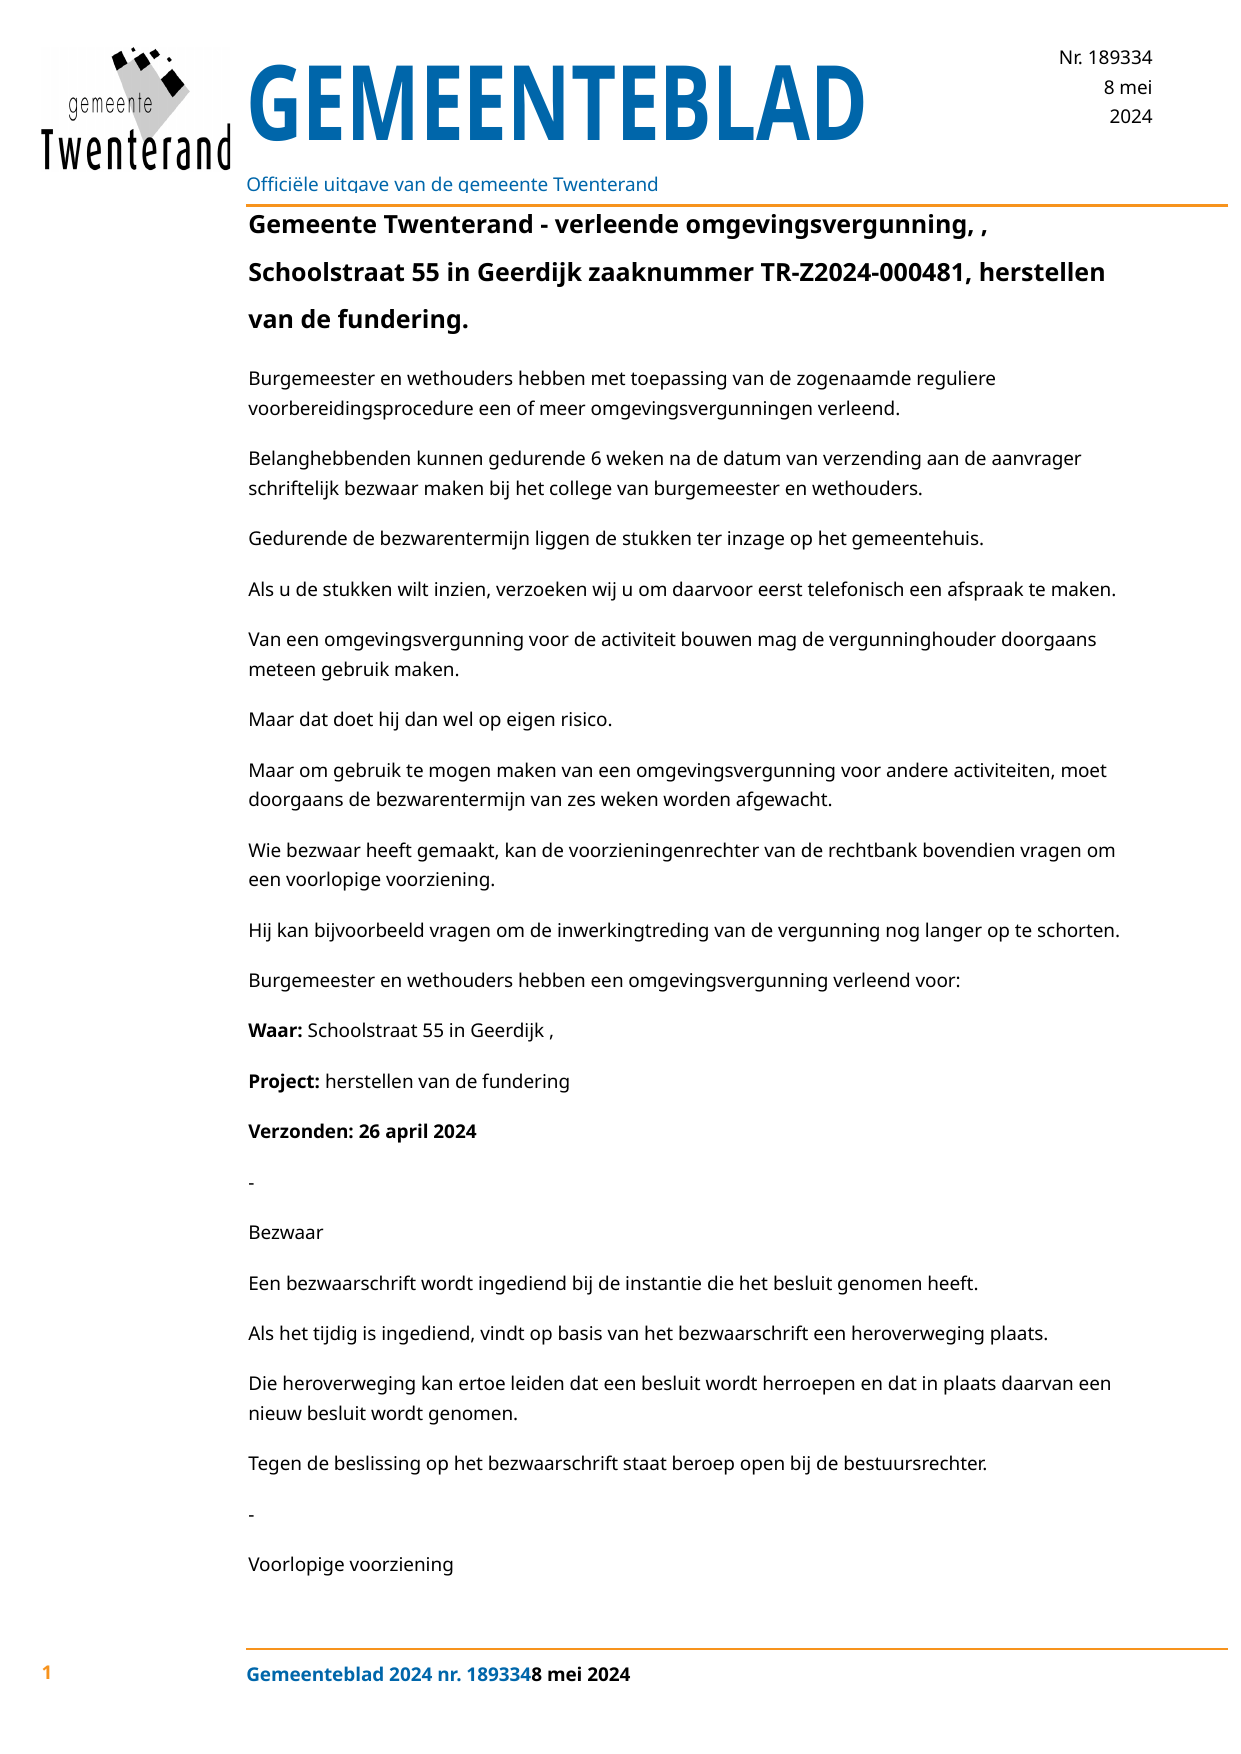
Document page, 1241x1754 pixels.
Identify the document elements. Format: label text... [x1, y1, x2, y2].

text - [248, 1169, 1152, 1194]
text Gemeente Twenterand - verleende omgevingsvergunning, , Schoolstraat 55 in Geerdijk zaaknummer TR-Z2024-000481, herstellen van de fundering. [248, 207, 1152, 336]
text - [248, 1501, 1152, 1527]
text Die heroverweging kan ertoe leiden dat een besluit wordt herroepen en dat in plaats daarvan een nieuw besluit wordt genomen. [248, 1371, 1152, 1426]
text Hij kan bijvoorbeeld vragen om de inwerkingtreding van de vergunning nog langer op te schorten. [248, 917, 1152, 942]
text Bezwaar [248, 1219, 1152, 1245]
text Wie bezwaar heeft gemaakt, kan de voorzieningenrechter van de rechtbank bovendien vragen om een voorlopige voorziening. [248, 837, 1152, 892]
text Van een omgevingsvergunning voor de activiteit bouwen mag de vergunninghouder doorgaans meteen gebruik maken. [248, 626, 1152, 682]
text Gedurende de bezwarentermijn liggen de stukken ter inzage op het gemeentehuis. [248, 526, 1152, 551]
text Project: herstellen van de fundering [248, 1068, 1152, 1094]
text Burgemeester en wethouders hebben een omgevingsvergunning verleend voor: [248, 967, 1152, 993]
text Belanghebbenden kunnen gedurende 6 weken na de datum van verzending aan de aanvrager schriftelijk bezwaar maken bij het college van burgemeester en wethouders. [248, 446, 1152, 501]
text Maar om gebruik te mogen maken van een omgevingsvergunning voor andere activiteiten, moet doorgaans de bezwarentermijn van zes weken worden afgewacht. [248, 757, 1152, 812]
picture [41, 47, 231, 172]
text Verzonden: 26 april 2024 [248, 1118, 1152, 1144]
text Tegen de beslissing op het bezwaarschrift staat beroep open bij de bestuursrechter. [248, 1451, 1152, 1476]
text Als het tijdig is ingediend, vindt op basis van het bezwaarschrift een heroverweging plaats. [248, 1320, 1152, 1346]
text Waar: Schoolstraat 55 in Geerdijk , [248, 1018, 1152, 1043]
text Als u de stukken wilt inzien, verzoeken wij u om daarvoor eerst telefonisch een afspraak te maken. [248, 576, 1152, 602]
text Een bezwaarschrift wordt ingediend bij de instantie die het besluit genomen heeft. [248, 1270, 1152, 1295]
text Burgemeester en wethouders hebben met toepassing van de zogenaamde reguliere voorbereidingsprocedure een of meer omgevingsvergunningen verleend. [248, 366, 1152, 421]
text Voorlopige voorziening [248, 1551, 1152, 1577]
text Maar dat doet hij dan wel op eigen risico. [248, 706, 1152, 732]
